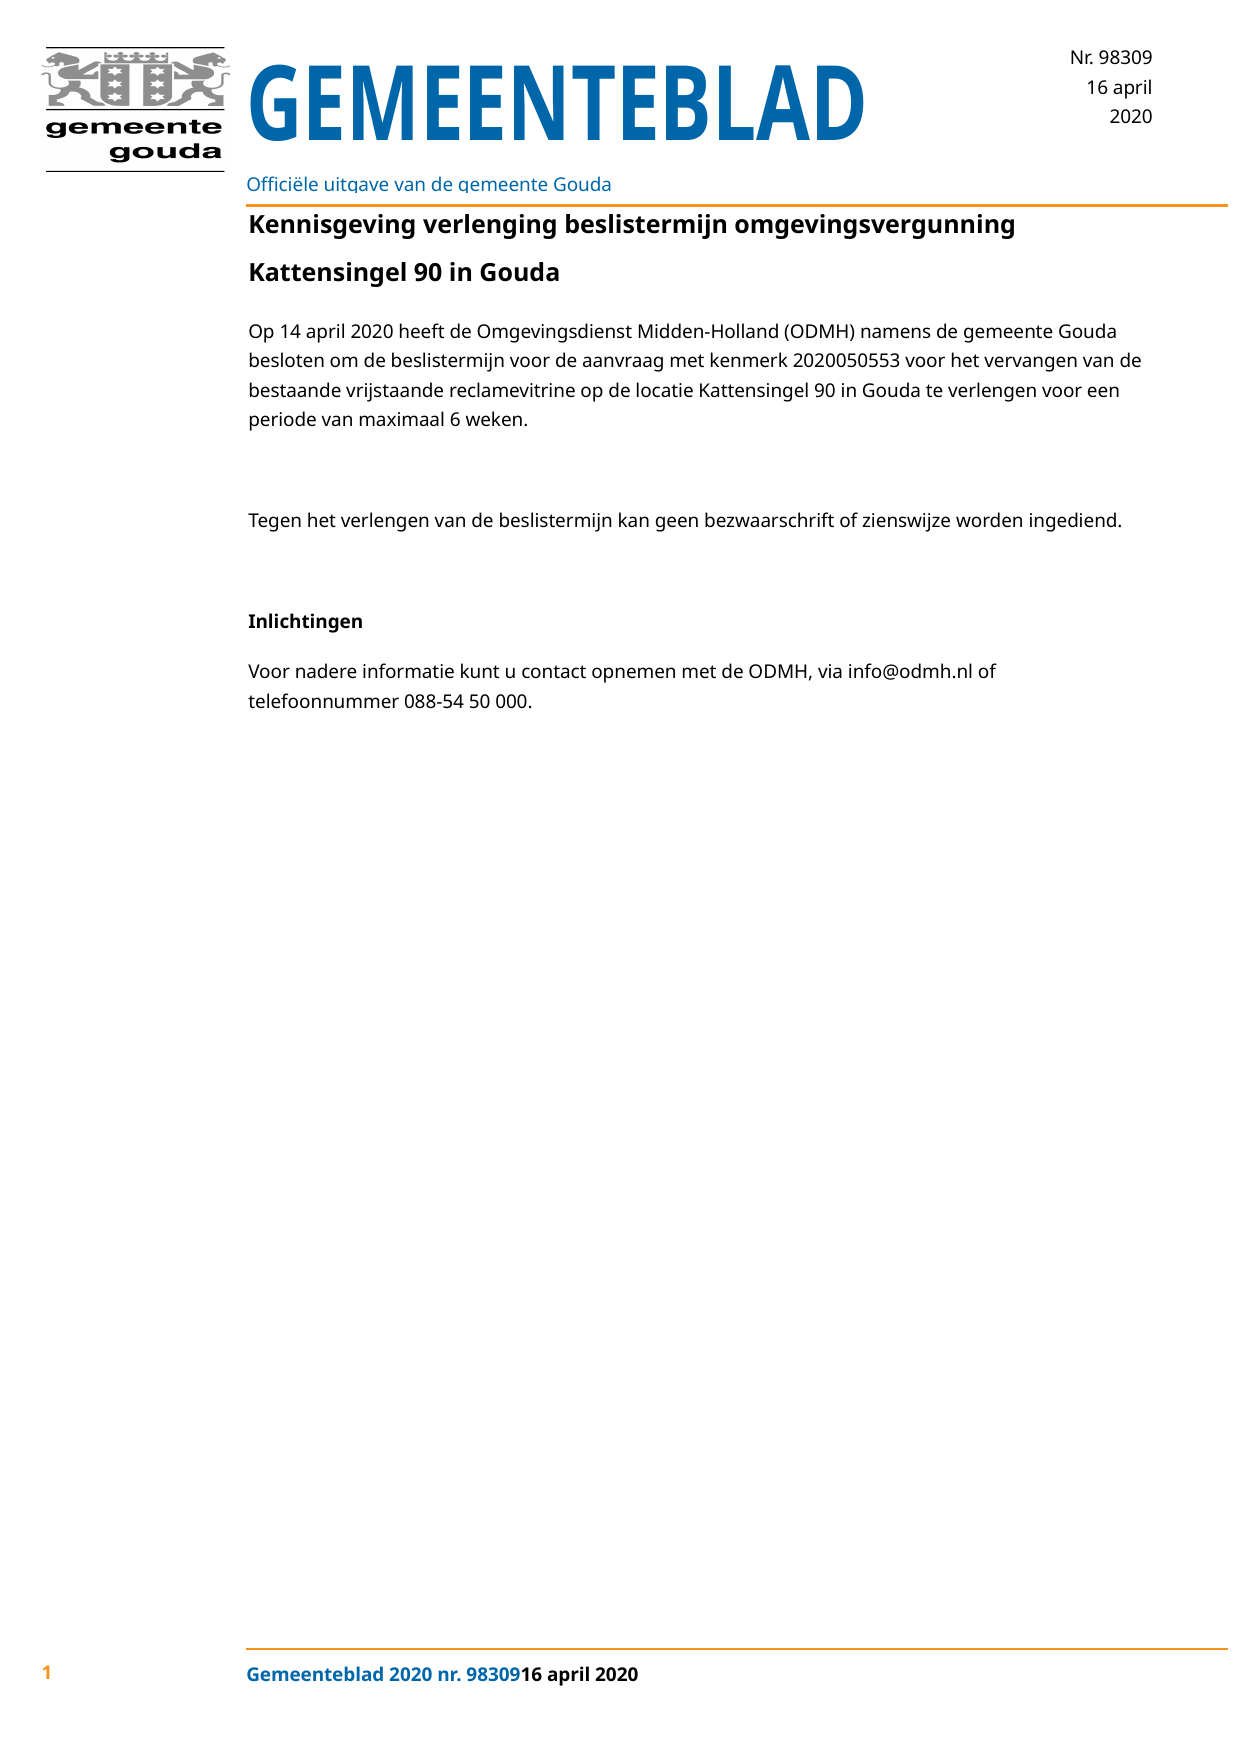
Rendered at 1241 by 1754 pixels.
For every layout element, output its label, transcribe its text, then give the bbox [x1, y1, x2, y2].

picture [41, 47, 231, 172]
text Inlichtingen [248, 608, 1152, 634]
text Voor nadere informatie kunt u contact opnemen met de ODMH, via info@odmh.nl of telefoonnummer 088-54 50 000. [248, 659, 1152, 714]
text Op 14 april 2020 heeft de Omgevingsdienst Midden-Holland (ODMH) namens de gemeente Gouda besloten om de beslistermijn voor de aanvraag met kenmerk 2020050553 voor het vervangen van de bestaande vrijstaande reclamevitrine op de locatie Kattensingel 90 in Gouda te verlengen voor een periode van maximaal 6 weken. [248, 318, 1152, 432]
text Tegen het verlengen van de beslistermijn kan geen bezwaarschrift of zienswijze worden ingediend. [248, 507, 1152, 533]
text Kennisgeving verlenging beslistermijn omgevingsvergunning Kattensingel 90 in Gouda [248, 207, 1152, 288]
